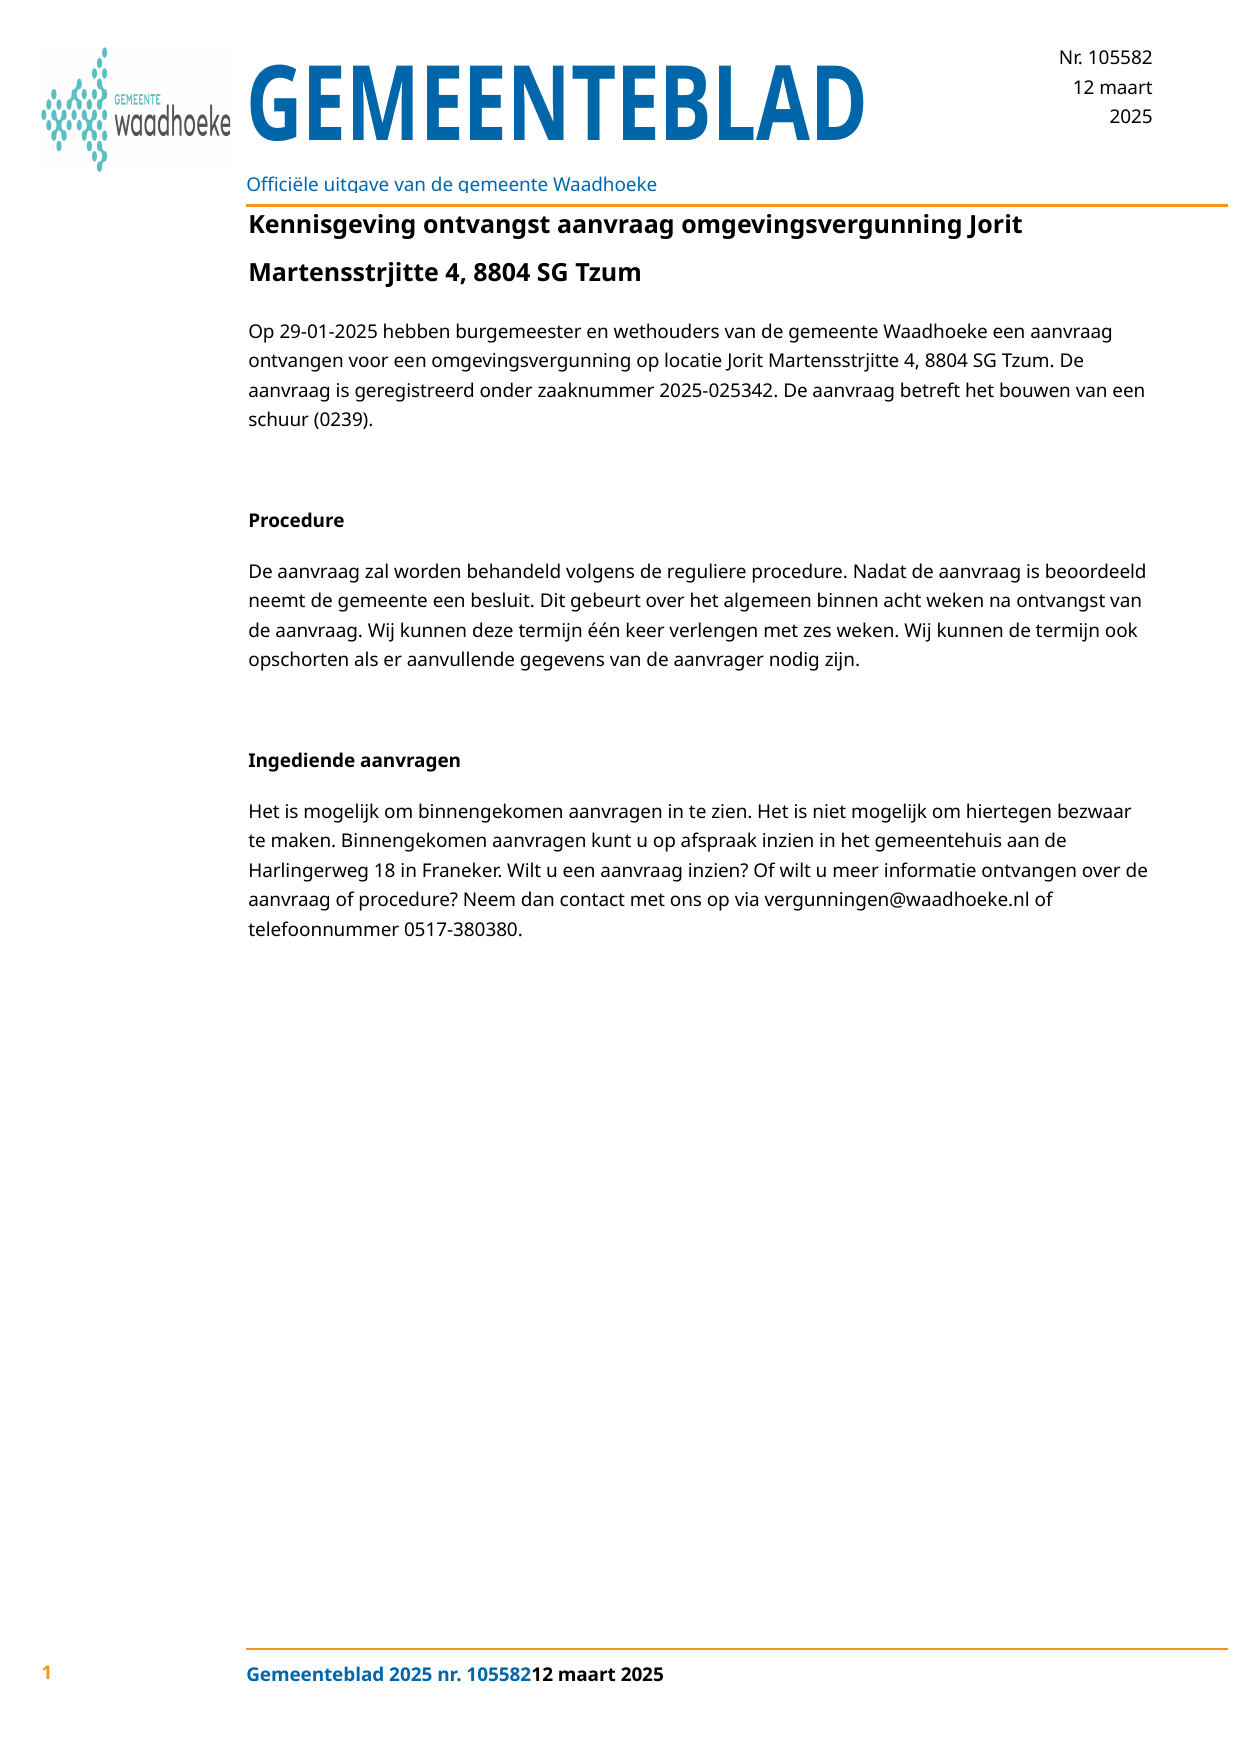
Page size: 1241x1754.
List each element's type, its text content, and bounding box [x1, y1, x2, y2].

text Procedure [248, 507, 1152, 533]
text De aanvraag zal worden behandeld volgens de reguliere procedure. Nadat de aanvraag is beoordeeld neemt de gemeente een besluit. Dit gebeurt over het algemeen binnen acht weken na ontvangst van de aanvraag. Wij kunnen deze termijn één keer verlengen met zes weken. Wij kunnen de termijn ook opschorten als er aanvullende gegevens van de aanvrager nodig zijn. [248, 558, 1152, 672]
text Het is mogelijk om binnengekomen aanvragen in te zien. Het is niet mogelijk om hiertegen bezwaar te maken. Binnengekomen aanvragen kunt u op afspraak inzien in het gemeentehuis aan de Harlingerweg 18 in Franeker. Wilt u een aanvraag inzien? Of wilt u meer informatie ontvangen over de aanvraag of procedure? Neem dan contact met ons op via vergunningen@waadhoeke.nl of telefoonnummer 0517-380380. [248, 798, 1152, 942]
text Kennisgeving ontvangst aanvraag omgevingsvergunning Jorit Martensstrjitte 4, 8804 SG Tzum [248, 207, 1152, 288]
text Op 29-01-2025 hebben burgemeester en wethouders van de gemeente Waadhoeke een aanvraag ontvangen voor een omgevingsvergunning op locatie Jorit Martensstrjitte 4, 8804 SG Tzum. De aanvraag is geregistreerd onder zaaknummer 2025-025342. De aanvraag betreft het bouwen van een schuur (0239). [248, 318, 1152, 432]
picture [41, 47, 231, 172]
text Ingediende aanvragen [248, 747, 1152, 773]
